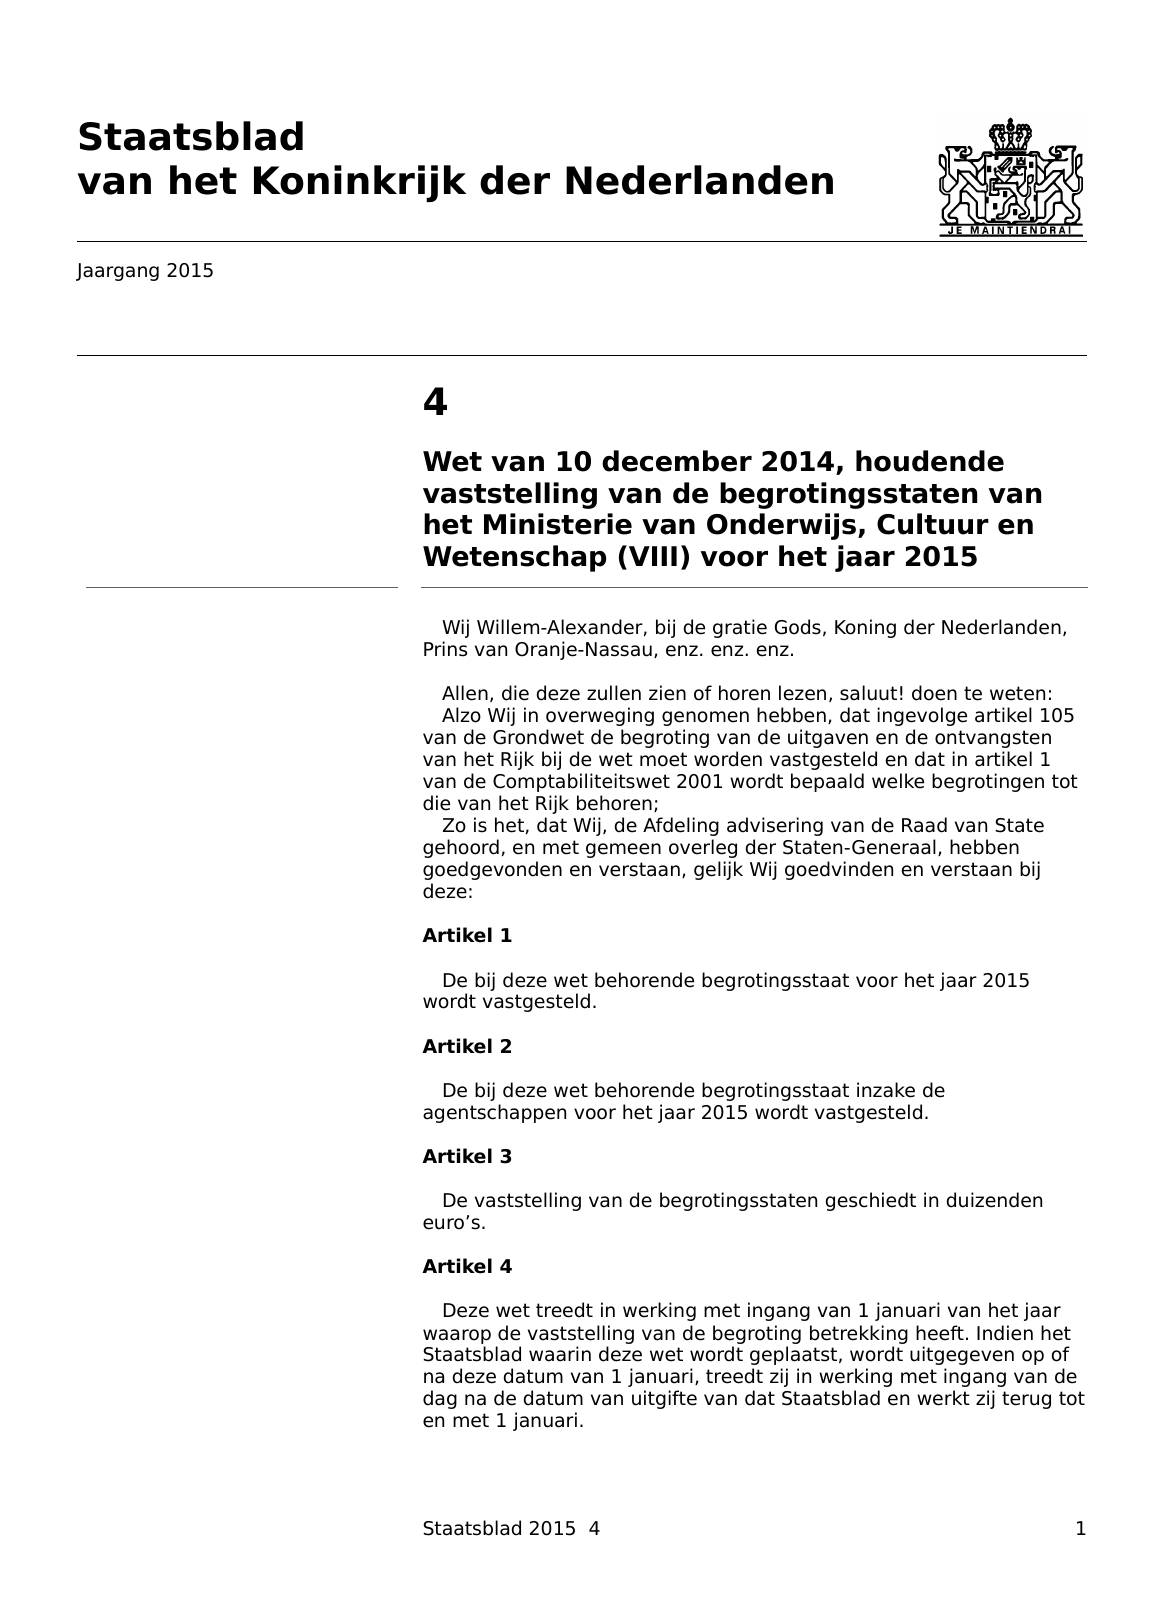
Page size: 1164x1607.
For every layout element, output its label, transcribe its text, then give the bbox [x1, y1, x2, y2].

text De bij deze wet behorende begrotingsstaat voor het jaar 2015 wordt vastgesteld. [422, 969, 1087, 1013]
subtitle Artikel 3 [422, 1146, 1087, 1168]
table_header Staatsblad van het Koninkrijk der Nederlanden [77, 100, 886, 241]
table_header [886, 100, 1087, 241]
text De vaststelling van de begrotingsstaten geschiedt in duizenden euro’s. [422, 1190, 1087, 1234]
text Zo is het, dat Wij, de Afdeling advisering van de Raad van State gehoord, en met gemeen overleg der Staten-Generaal, hebben goedgevonden en verstaan, gelijk Wij goedvinden en verstaan bij deze: [422, 815, 1087, 903]
text Wet van 10 december 2014, houdende vaststelling van de begrotingsstaten van het Ministerie van Onderwijs, Cultuur en Wetenschap (VIII) voor het jaar 2015 [422, 447, 1087, 573]
text Allen, die deze zullen zien of horen lezen, saluut! doen te weten: [422, 683, 1087, 705]
table_cell Jaargang 2015 [77, 242, 1087, 355]
subtitle 4 [422, 381, 1087, 424]
text Alzo Wij in overweging genomen hebben, dat ingevolge artikel 105 van de Grondwet de begroting van de uitgaven en de ontvangsten van het Rijk bij de wet moet worden vastgesteld en dat in artikel 1 van de Comptabiliteitswet 2001 wordt bepaald welke begrotingen tot die van het Rijk behoren; [422, 705, 1087, 815]
text Wij Willem-Alexander, bij de gratie Gods, Koning der Nederlanden, Prins van Oranje-Nassau, enz. enz. enz. [422, 617, 1087, 661]
subtitle Artikel 1 [422, 925, 1087, 947]
text Deze wet treedt in werking met ingang van 1 januari van het jaar waarop de vaststelling van de begroting betrekking heeft. Indien het Staatsblad waarin deze wet wordt geplaatst, wordt uitgegeven op of na deze datum van 1 januari, treedt zij in werking met ingang van de dag na de datum van uitgifte van dat Staatsblad en werkt zij terug tot en met 1 januari. [422, 1300, 1087, 1432]
picture [936, 115, 1087, 240]
subtitle Artikel 2 [422, 1036, 1087, 1058]
text De bij deze wet behorende begrotingsstaat inzake de agentschappen voor het jaar 2015 wordt vastgesteld. [422, 1080, 1087, 1124]
subtitle Artikel 4 [422, 1256, 1087, 1278]
